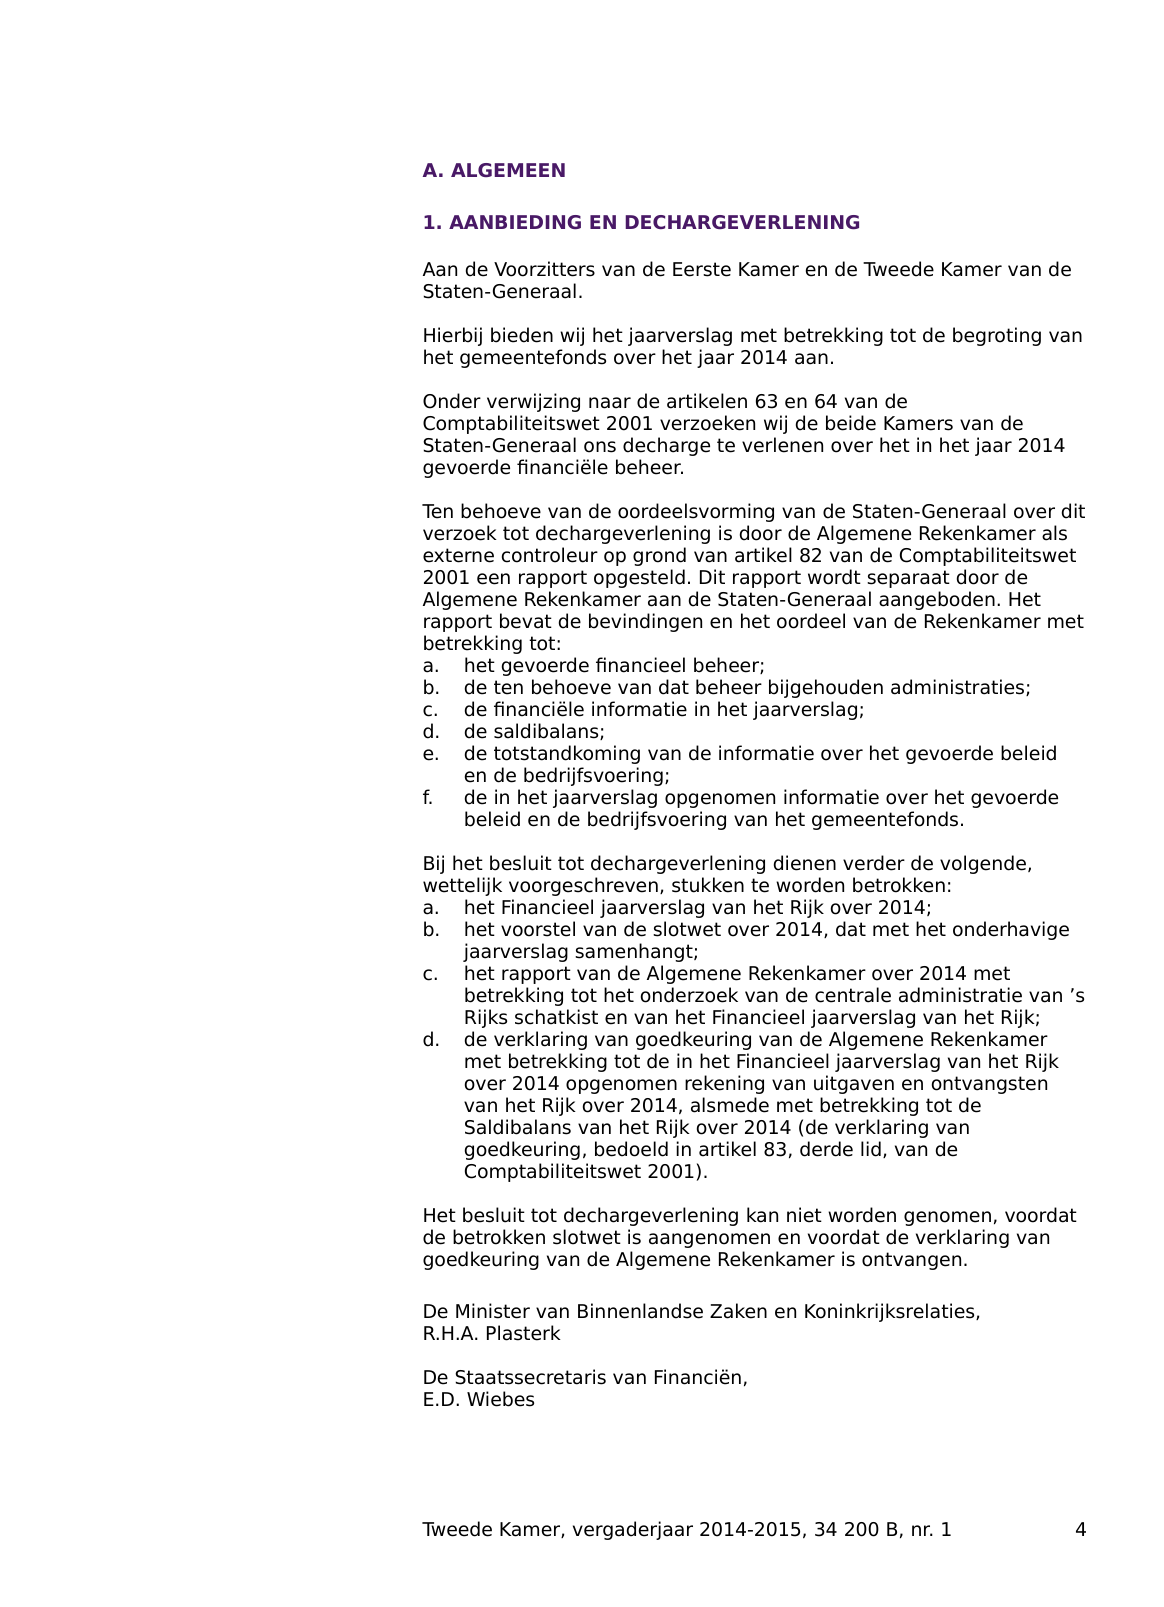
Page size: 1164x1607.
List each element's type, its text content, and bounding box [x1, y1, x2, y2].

text Bij het besluit tot dechargeverlening dienen verder de volgende, wettelijk voorgeschreven, stukken te worden betrokken: [422, 853, 1087, 897]
subtitle A. ALGEMEEN [422, 160, 1087, 182]
text d. de saldibalans; [422, 721, 1087, 743]
text De Staatssecretaris van Financiën, E.D. Wiebes [422, 1367, 1087, 1411]
text Ten behoeve van de oordeelsvorming van de Staten-Generaal over dit verzoek tot dechargeverlening is door de Algemene Rekenkamer als externe controleur op grond van artikel 82 van de Comptabiliteitswet 2001 een rapport opgesteld. Dit rapport wordt separaat door de Algemene Rekenkamer aan de Staten-Generaal aangeboden. Het rapport bevat de bevindingen en het oordeel van de Rekenkamer met betrekking tot: [422, 501, 1087, 655]
text f. de in het jaarverslag opgenomen informatie over het gevoerde beleid en de bedrijfsvoering van het gemeentefonds. [422, 787, 1087, 831]
text Onder verwijzing naar de artikelen 63 en 64 van de Comptabiliteitswet 2001 verzoeken wij de beide Kamers van de Staten-Generaal ons decharge te verlenen over het in het jaar 2014 gevoerde financiële beheer. [422, 391, 1087, 479]
subtitle 1. AANBIEDING EN DECHARGEVERLENING [422, 212, 1087, 234]
text d. de verklaring van goedkeuring van de Algemene Rekenkamer met betrekking tot de in het Financieel jaarverslag van het Rijk over 2014 opgenomen rekening van uitgaven en ontvangsten van het Rijk over 2014, alsmede met betrekking tot de Saldibalans van het Rijk over 2014 (de verklaring van goedkeuring, bedoeld in artikel 83, derde lid, van de Comptabiliteitswet 2001). [422, 1029, 1087, 1183]
text c. het rapport van de Algemene Rekenkamer over 2014 met betrekking tot het onderzoek van de centrale administratie van ’s Rijks schatkist en van het Financieel jaarverslag van het Rijk; [422, 963, 1087, 1029]
text Het besluit tot dechargeverlening kan niet worden genomen, voordat de betrokken slotwet is aangenomen en voordat de verklaring van goedkeuring van de Algemene Rekenkamer is ontvangen. [422, 1205, 1087, 1271]
text Hierbij bieden wij het jaarverslag met betrekking tot de begroting van het gemeentefonds over het jaar 2014 aan. [422, 325, 1087, 369]
text c. de financiële informatie in het jaarverslag; [422, 699, 1087, 721]
text b. de ten behoeve van dat beheer bijgehouden administraties; [422, 677, 1087, 699]
text Aan de Voorzitters van de Eerste Kamer en de Tweede Kamer van de Staten-Generaal. [422, 259, 1087, 303]
text b. het voorstel van de slotwet over 2014, dat met het onderhavige jaarverslag samenhangt; [422, 919, 1087, 963]
text De Minister van Binnenlandse Zaken en Koninkrijksrelaties, R.H.A. Plasterk [422, 1301, 1087, 1345]
text a. het gevoerde financieel beheer; [422, 655, 1087, 677]
text a. het Financieel jaarverslag van het Rijk over 2014; [422, 897, 1087, 919]
text e. de totstandkoming van de informatie over het gevoerde beleid en de bedrijfsvoering; [422, 743, 1087, 787]
